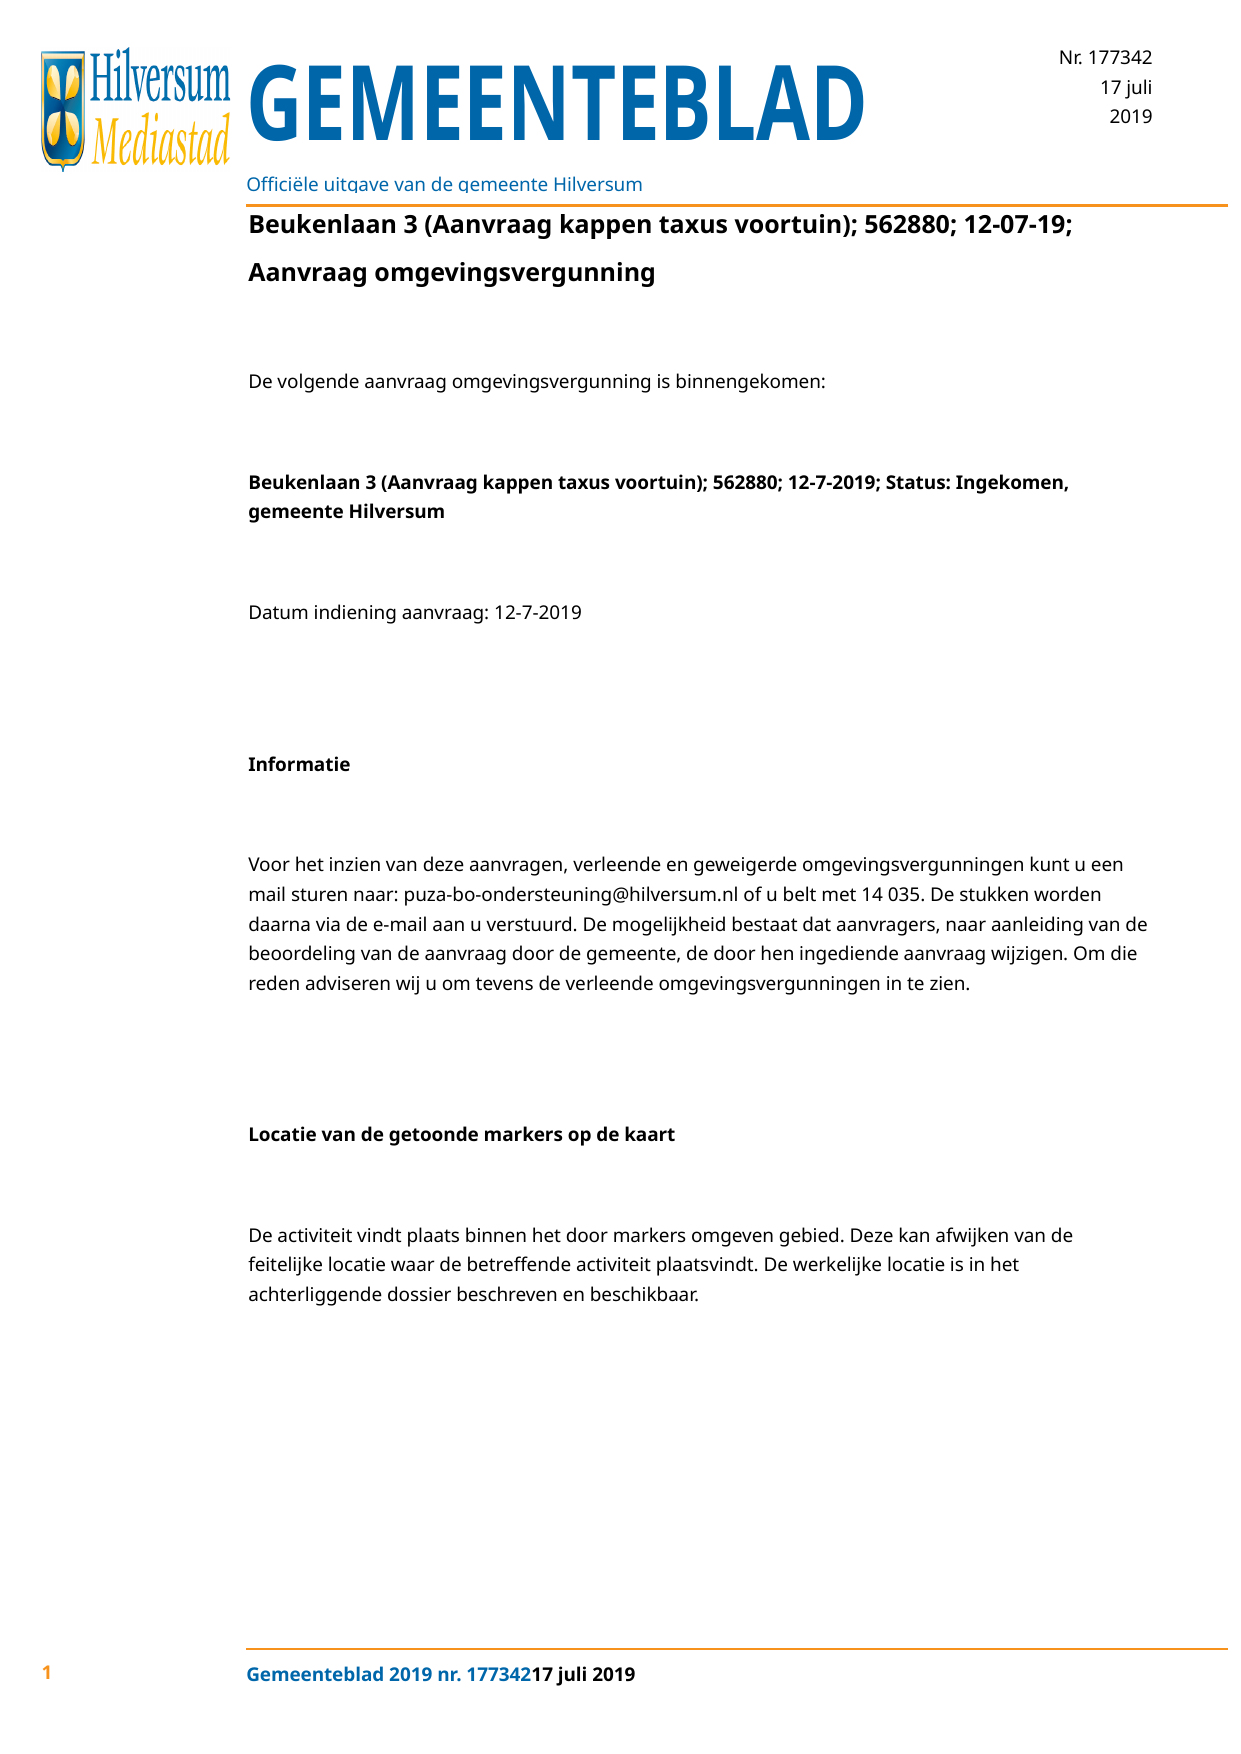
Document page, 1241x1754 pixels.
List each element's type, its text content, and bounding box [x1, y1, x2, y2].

picture [41, 47, 231, 172]
text Datum indiening aanvraag: 12-7-2019 [248, 599, 1152, 625]
text Beukenlaan 3 (Aanvraag kappen taxus voortuin); 562880; 12-07-19; Aanvraag omgevingsvergunning [248, 207, 1152, 288]
text Beukenlaan 3 (Aanvraag kappen taxus voortuin); 562880; 12-7-2019; Status: Ingekomen, gemeente Hilversum [248, 469, 1152, 524]
text Informatie [248, 751, 1152, 777]
text Voor het inzien van deze aanvragen, verleende en geweigerde omgevingsvergunningen kunt u een mail sturen naar: puza-bo-ondersteuning@hilversum.nl of u belt met 14 035. De stukken worden daarna via de e-mail aan u verstuurd. De mogelijkheid bestaat dat aanvragers, naar aanleiding van de beoordeling van de aanvraag door de gemeente, de door hen ingediende aanvraag wijzigen. Om die reden adviseren wij u om tevens de verleende omgevingsvergunningen in te zien. [248, 852, 1152, 996]
text Locatie van de getoonde markers op de kaart [248, 1121, 1152, 1147]
text De activiteit vindt plaats binnen het door markers omgeven gebied. Deze kan afwijken van de feitelijke locatie waar de betreffende activiteit plaatsvindt. De werkelijke locatie is in het achterliggende dossier beschreven en beschikbaar. [248, 1222, 1152, 1307]
text De volgende aanvraag omgevingsvergunning is binnengekomen: [248, 368, 1152, 394]
